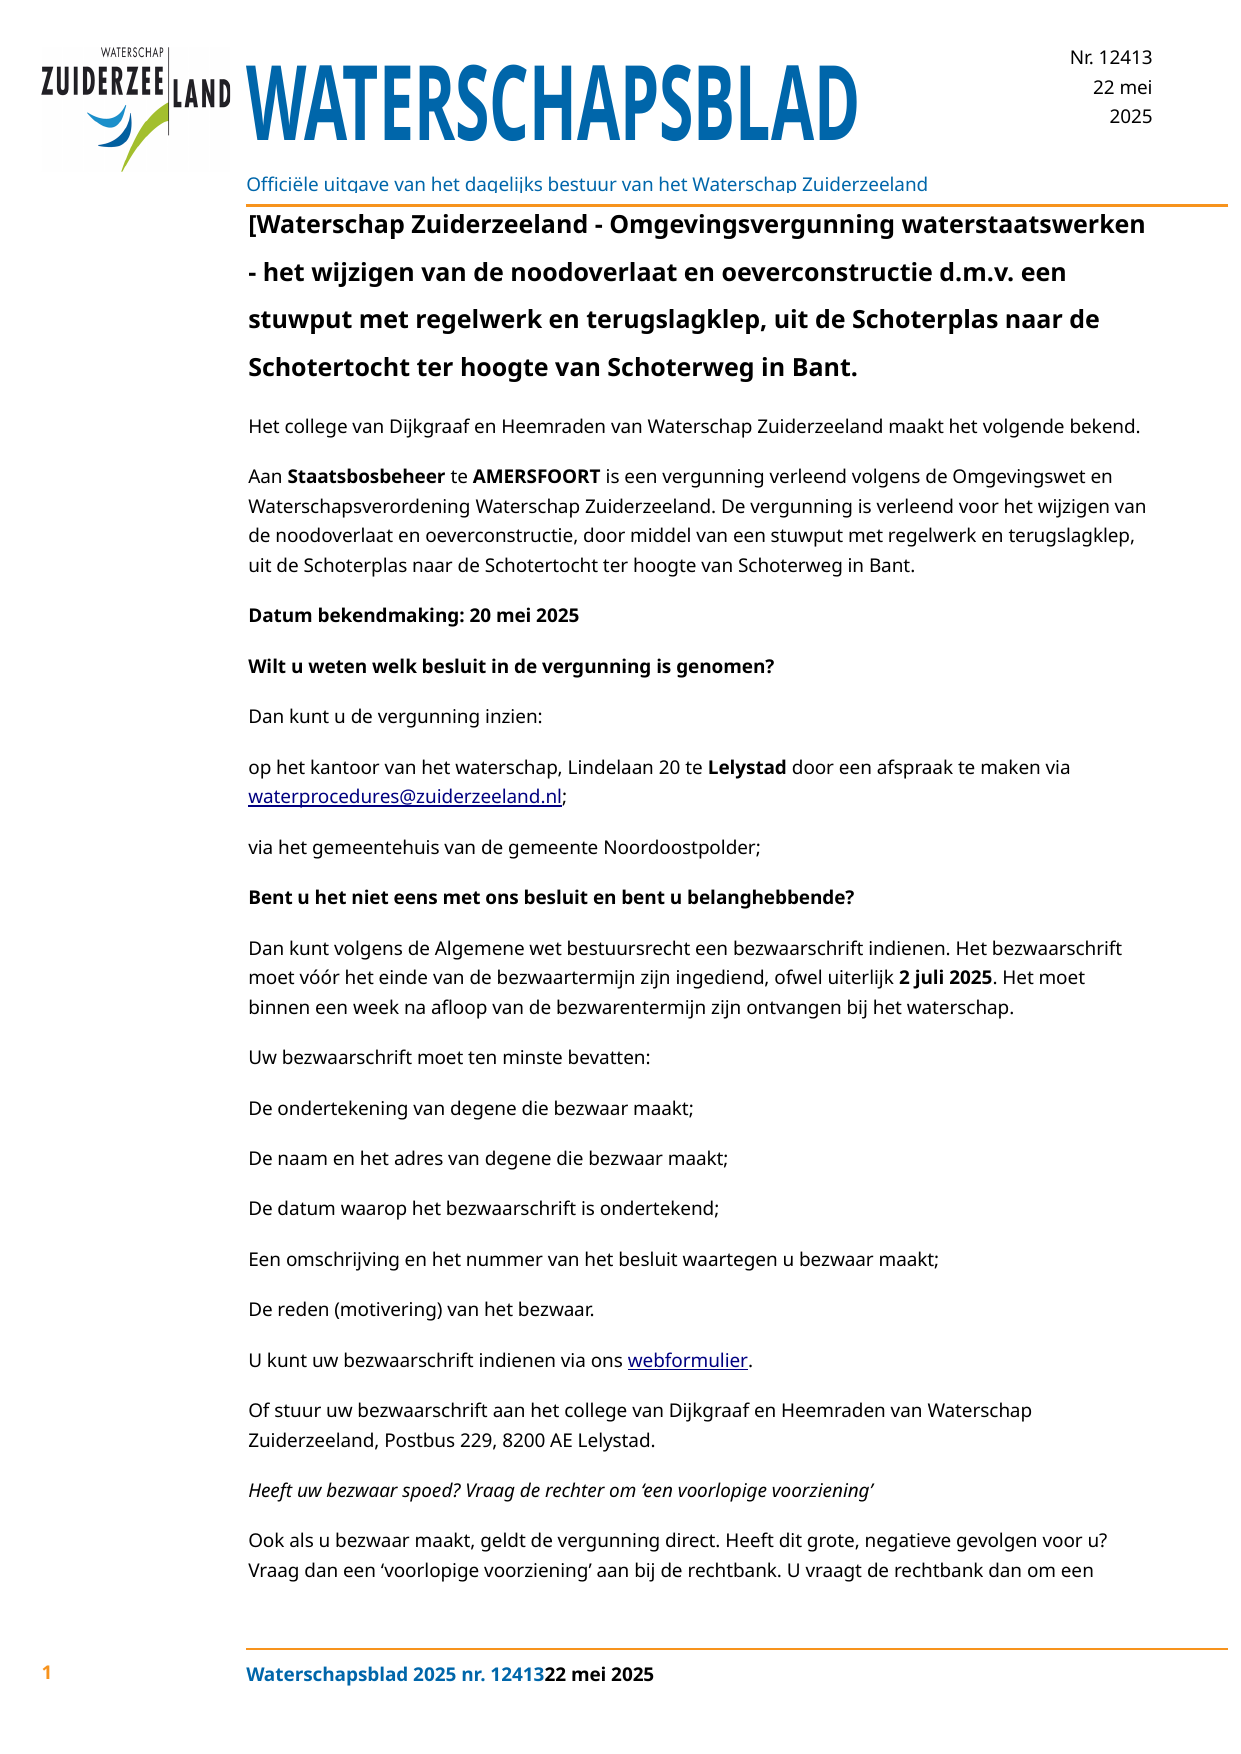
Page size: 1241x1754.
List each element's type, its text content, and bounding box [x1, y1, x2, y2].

text De ondertekening van degene die bezwaar maakt; [248, 1095, 1152, 1121]
text Heeft uw bezwaar spoed? Vraag de rechter om ‘een voorlopige voorziening’ [248, 1477, 1152, 1503]
text De datum waarop het bezwaarschrift is ondertekend; [248, 1196, 1152, 1221]
text Een omschrijving en het nummer van het besluit waartegen u bezwaar maakt; [248, 1246, 1152, 1272]
text Ook als u bezwaar maakt, geldt de vergunning direct. Heeft dit grote, negatieve gevolgen voor u? Vraag dan een ‘voorlopige voorziening’ aan bij de rechtbank. U vraagt de rechtbank dan om een [248, 1528, 1152, 1583]
text Dan kunt u de vergunning inzien: [248, 703, 1152, 729]
text op het kantoor van het waterschap, Lindelaan 20 te Lelystad door een afspraak te maken via waterprocedures@zuiderzeeland.nl; [248, 754, 1152, 809]
text De reden (motivering) van het bezwaar. [248, 1296, 1152, 1322]
picture [41, 47, 231, 172]
text [Waterschap Zuiderzeeland - Omgevingsvergunning waterstaatswerken - het wijzigen van de noodoverlaat en oeverconstructie d.m.v. een stuwput met regelwerk en terugslagklep, uit de Schoterplas naar de Schotertocht ter hoogte van Schoterweg in Bant. [248, 207, 1152, 384]
text Uw bezwaarschrift moet ten minste bevatten: [248, 1044, 1152, 1070]
text Datum bekendmaking: 20 mei 2025 [248, 603, 1152, 628]
text Dan kunt volgens de Algemene wet bestuursrecht een bezwaarschrift indienen. Het bezwaarschrift moet vóór het einde van de bezwaartermijn zijn ingediend, ofwel uiterlijk 2 juli 2025. Het moet binnen een week na afloop van de bezwarentermijn zijn ontvangen bij het waterschap. [248, 935, 1152, 1020]
text Of stuur uw bezwaarschrift aan het college van Dijkgraaf en Heemraden van Waterschap Zuiderzeeland, Postbus 229, 8200 AE Lelystad. [248, 1397, 1152, 1453]
text via het gemeentehuis van de gemeente Noordoostpolder; [248, 834, 1152, 860]
text De naam en het adres van degene die bezwaar maakt; [248, 1145, 1152, 1171]
text Het college van Dijkgraaf en Heemraden van Waterschap Zuiderzeeland maakt het volgende bekend. [248, 413, 1152, 439]
text Bent u het niet eens met ons besluit en bent u belanghebbende? [248, 884, 1152, 910]
text Aan Staatsbosbeheer te AMERSFOORT is een vergunning verleend volgens de Omgevingswet en Waterschapsverordening Waterschap Zuiderzeeland. De vergunning is verleend voor het wijzigen van de noodoverlaat en oeverconstructie, door middel van een stuwput met regelwerk en terugslagklep, uit de Schoterplas naar de Schotertocht ter hoogte van Schoterweg in Bant. [248, 463, 1152, 578]
text Wilt u weten welk besluit in de vergunning is genomen? [248, 653, 1152, 679]
text U kunt uw bezwaarschrift indienen via ons webformulier. [248, 1347, 1152, 1373]
